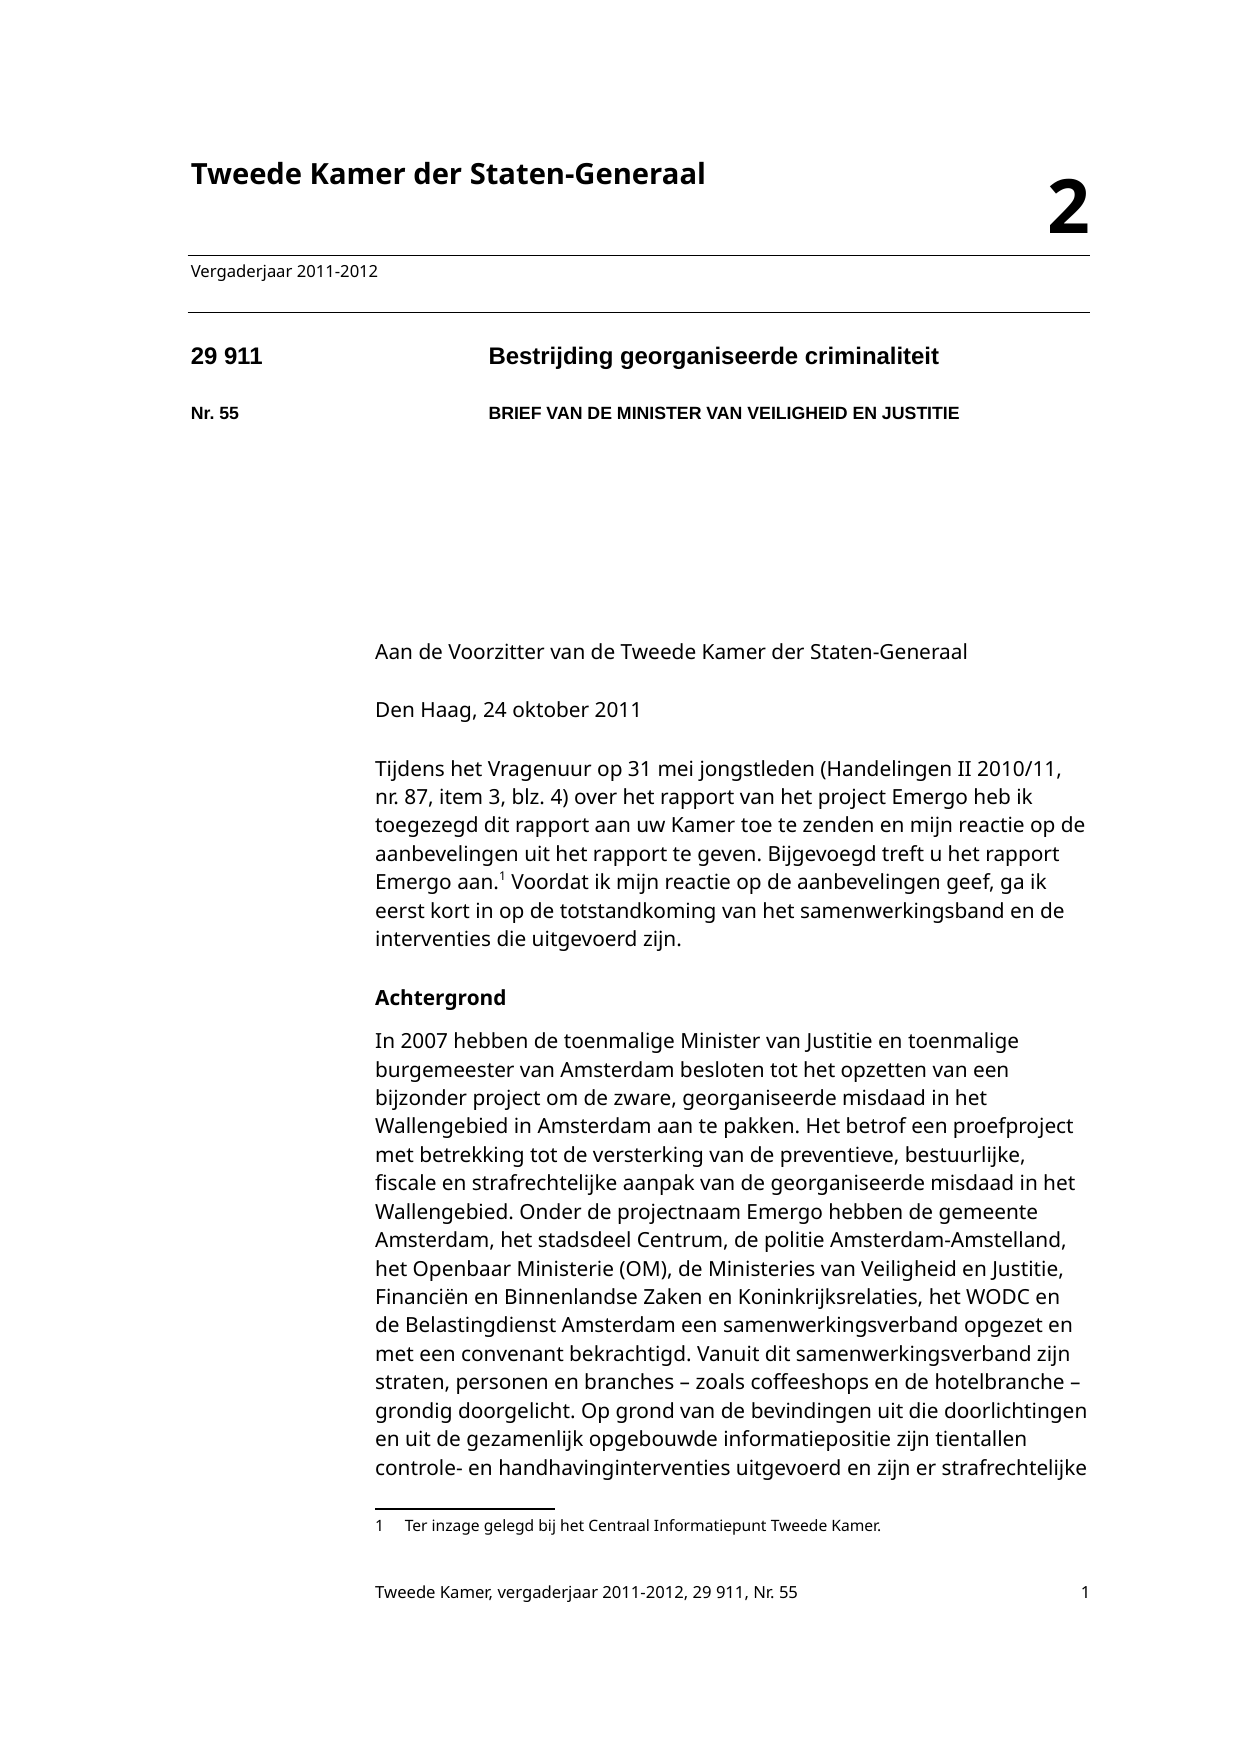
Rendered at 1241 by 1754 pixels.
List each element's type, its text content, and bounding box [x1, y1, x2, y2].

text Den Haag, 24 oktober 2011 [375, 695, 1090, 724]
table_cell [188, 313, 485, 339]
table_cell [485, 313, 1090, 339]
table_header Tweede Kamer der Staten-Generaal [188, 150, 909, 255]
table_cell Nr. 55 [188, 399, 485, 518]
table_cell 29 911 [188, 339, 485, 399]
table_cell [485, 256, 1090, 312]
table_cell BRIEF VAN DE MINISTER VAN VEILIGHEID EN JUSTITIE [485, 399, 1090, 518]
text Achtergrond [375, 983, 1090, 1011]
table_cell Vergaderjaar 2011-2012 [188, 256, 485, 312]
table_header 2 [910, 150, 1090, 255]
text Ter inzage gelegd bij het Centraal Informatiepunt Tweede Kamer. [375, 1508, 1090, 1536]
text Tijdens het Vragenuur op 31 mei jongstleden (Handelingen II 2010/11, nr. 87, item 3, blz. 4) over het rapport van het project Emergo heb ik toegezegd dit rapport aan uw Kamer toe te zenden en mijn reactie op de aanbevelingen uit het rapport te geven. Bijgevoegd treft u het rapport Emergo aan. Voordat ik mijn reactie op de aanbevelingen geef, ga ik eerst kort in op de totstandkoming van het samenwerkingsband en de interventies die uitgevoerd zijn. [375, 754, 1090, 953]
text In 2007 hebben de toenmalige Minister van Justitie en toenmalige burgemeester van Amsterdam besloten tot het opzetten van een bijzonder project om de zware, georganiseerde misdaad in het Wallengebied in Amsterdam aan te pakken. Het betrof een proefproject met betrekking tot de versterking van de preventieve, bestuurlijke, fiscale en strafrechtelijke aanpak van de georganiseerde misdaad in het Wallengebied. Onder de projectnaam Emergo hebben de gemeente Amsterdam, het stadsdeel Centrum, de politie Amsterdam-Amstelland, het Openbaar Ministerie (OM), de Ministeries van Veiligheid en Justitie, Financiën en Binnenlandse Zaken en Koninkrijksrelaties, het WODC en de Belastingdienst Amsterdam een samenwerkingsverband opgezet en met een convenant bekrachtigd. Vanuit dit samenwerkingsverband zijn straten, personen en branches – zoals coffeeshops en de hotelbranche – grondig doorgelicht. Op grond van de bevindingen uit die doorlichtingen en uit de gezamenlijk opgebouwde informatiepositie zijn tientallen controle- en handhavinginterventies uitgevoerd en zijn er strafrechtelijke [375, 1026, 1090, 1481]
text Aan de Voorzitter van de Tweede Kamer der Staten-Generaal [375, 637, 1090, 665]
table_cell Bestrijding georganiseerde criminaliteit [485, 339, 1090, 399]
